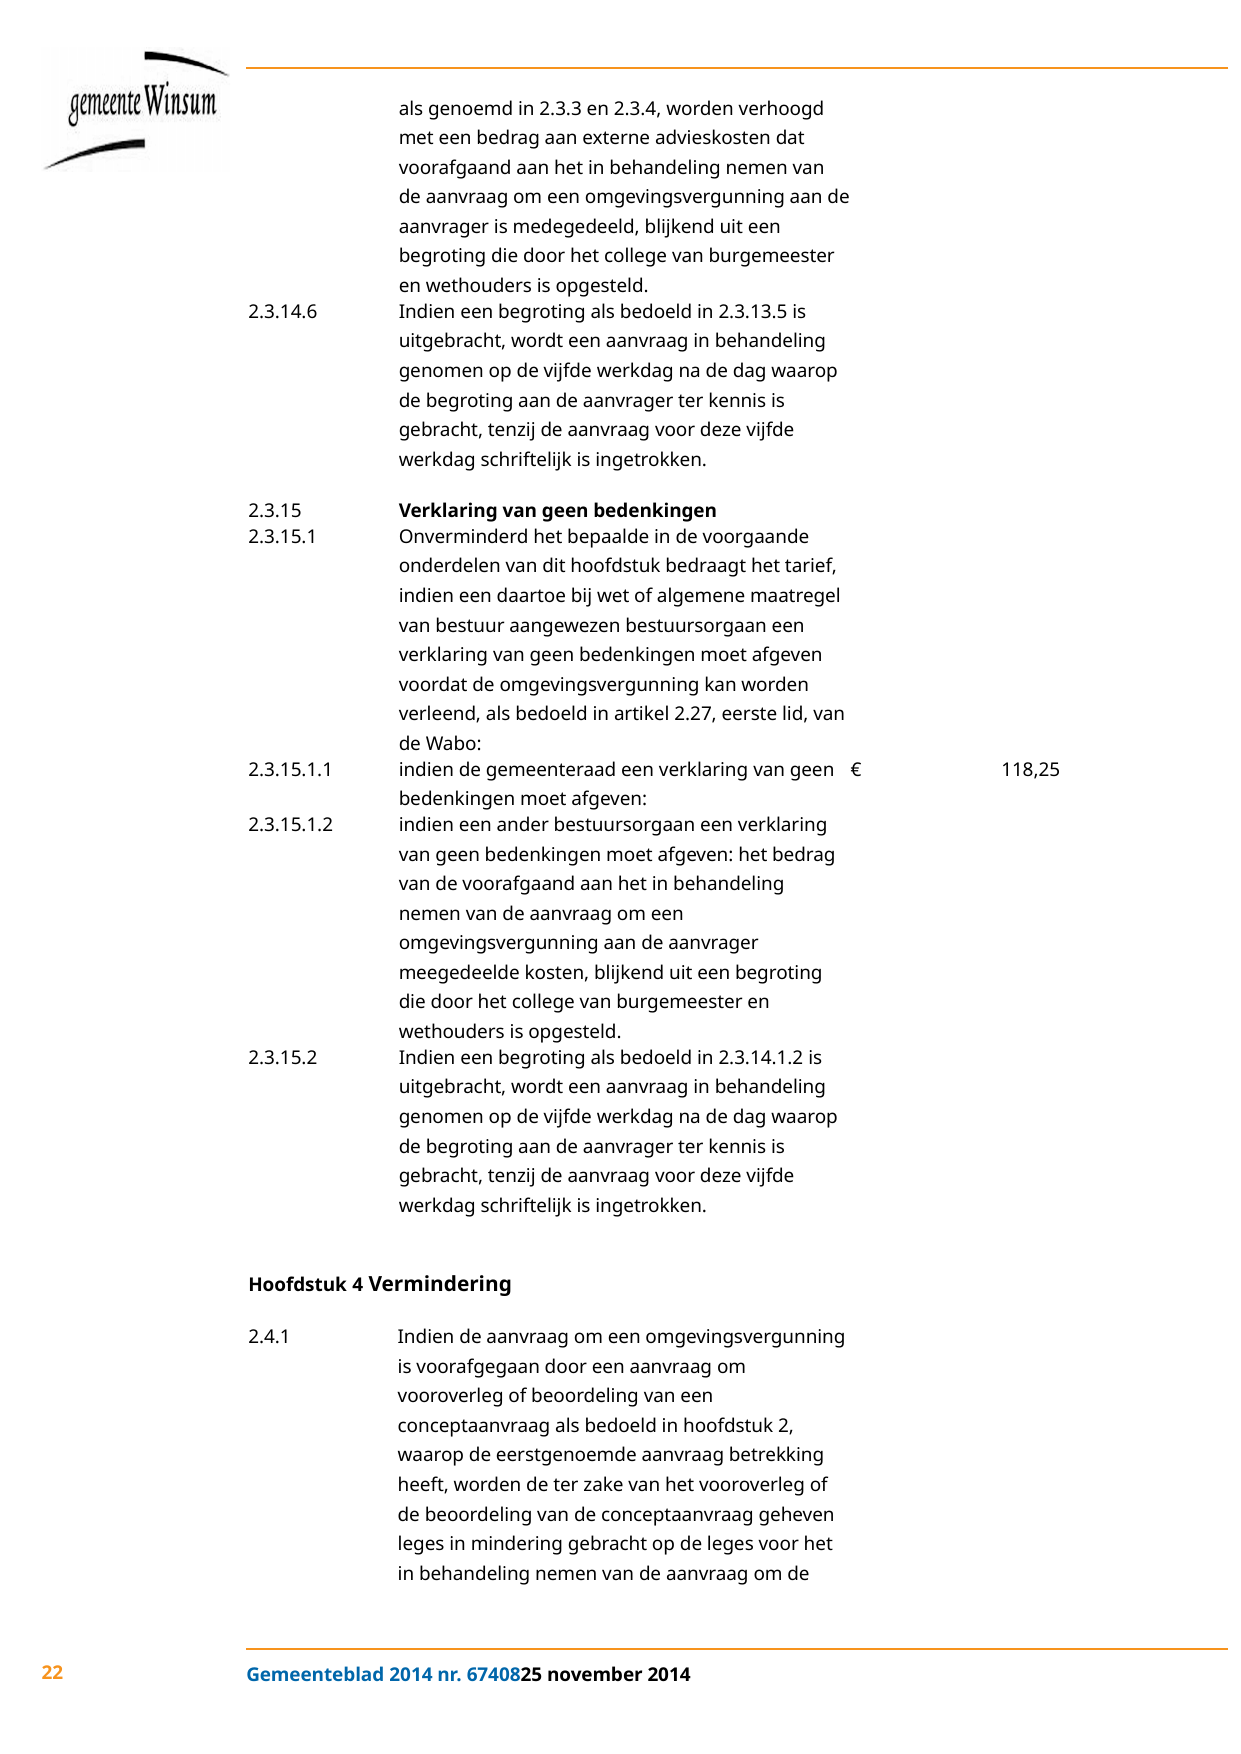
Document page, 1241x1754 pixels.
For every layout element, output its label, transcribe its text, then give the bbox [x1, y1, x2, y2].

table_cell [850, 472, 1001, 497]
table_cell [1001, 1044, 1152, 1218]
table_cell 2.3.15 [248, 498, 398, 523]
table_cell 2.3.14.6 [248, 298, 398, 472]
table_cell Indien een begroting als bedoeld in 2.3.14.1.2 is uitgebracht, wordt een aanvraag in behandeling genomen op de vijfde werkdag na de dag waarop de begroting aan de aanvrager ter kennis is gebracht, tenzij de aanvraag voor deze vijfde werkdag schriftelijk is ingetrokken. [399, 1044, 850, 1218]
table_cell 2.3.15.1 [248, 523, 398, 756]
table_cell [248, 95, 398, 298]
table_cell [399, 472, 850, 497]
table_cell [248, 472, 398, 497]
table_cell Onverminderd het bepaalde in de voorgaande onderdelen van dit hoofdstuk bedraagt het tarief, indien een daartoe bij wet of algemene maatregel van bestuur aangewezen bestuursorgaan een verklaring van geen bedenkingen moet afgeven voordat de omgevingsvergunning kan worden verleend, als bedoeld in artikel 2.27, eerste lid, van de Wabo: [399, 523, 850, 756]
table_cell indien de gemeenteraad een verklaring van geen bedenkingen moet afgeven: [399, 756, 850, 811]
table_cell [850, 498, 1001, 523]
table_cell [1001, 472, 1152, 497]
table_cell [850, 298, 1001, 472]
text Hoofdstuk 4 Vermindering [248, 1269, 1152, 1298]
table_cell [1001, 811, 1152, 1044]
table_cell [850, 811, 1001, 1044]
picture [41, 47, 231, 172]
table_cell [850, 95, 1001, 298]
table_cell 2.3.15.1.1 [248, 756, 398, 811]
table_header 2.4.1 [248, 1323, 397, 1586]
table_cell 2.3.15.1.2 [248, 811, 398, 1044]
table_cell Verklaring van geen bedenkingen [399, 498, 850, 523]
table_cell 118,25 [1001, 756, 1152, 811]
table_cell [1001, 523, 1152, 756]
table_cell [1001, 298, 1152, 472]
table_header Indien de aanvraag om een omgevingsvergunning is voorafgegaan door een aanvraag om vooroverleg of beoordeling van een conceptaanvraag als bedoeld in hoofdstuk 2, waarop de eerstgenoemde aanvraag betrekking heeft, worden de ter zake van het vooroverleg of de beoordeling van de conceptaanvraag geheven leges in mindering gebracht op de leges voor het in behandeling nemen van de aanvraag om de [398, 1323, 852, 1586]
table_cell [1001, 498, 1152, 523]
table_cell als genoemd in 2.3.3 en 2.3.4, worden verhoogd met een bedrag aan externe advieskosten dat voorafgaand aan het in behandeling nemen van de aanvraag om een omgevingsvergunning aan de aanvrager is medegedeeld, blijkend uit een begroting die door het college van burgemeester en wethouders is opgesteld. [399, 95, 850, 298]
table_cell € [850, 756, 1001, 811]
table_cell [850, 523, 1001, 756]
table_cell indien een ander bestuursorgaan een verklaring van geen bedenkingen moet afgeven: het bedrag van de voorafgaand aan het in behandeling nemen van de aanvraag om een omgevingsvergunning aan de aanvrager meegedeelde kosten, blijkend uit een begroting die door het college van burgemeester en wethouders is opgesteld. [399, 811, 850, 1044]
table_header [853, 1323, 1002, 1586]
table_cell [1001, 95, 1152, 298]
table_cell 2.3.15.2 [248, 1044, 398, 1218]
table_cell [850, 1044, 1001, 1218]
table_cell Indien een begroting als bedoeld in 2.3.13.5 is uitgebracht, wordt een aanvraag in behandeling genomen op de vijfde werkdag na de dag waarop de begroting aan de aanvrager ter kennis is gebracht, tenzij de aanvraag voor deze vijfde werkdag schriftelijk is ingetrokken. [399, 298, 850, 472]
table_header [1002, 1323, 1152, 1586]
